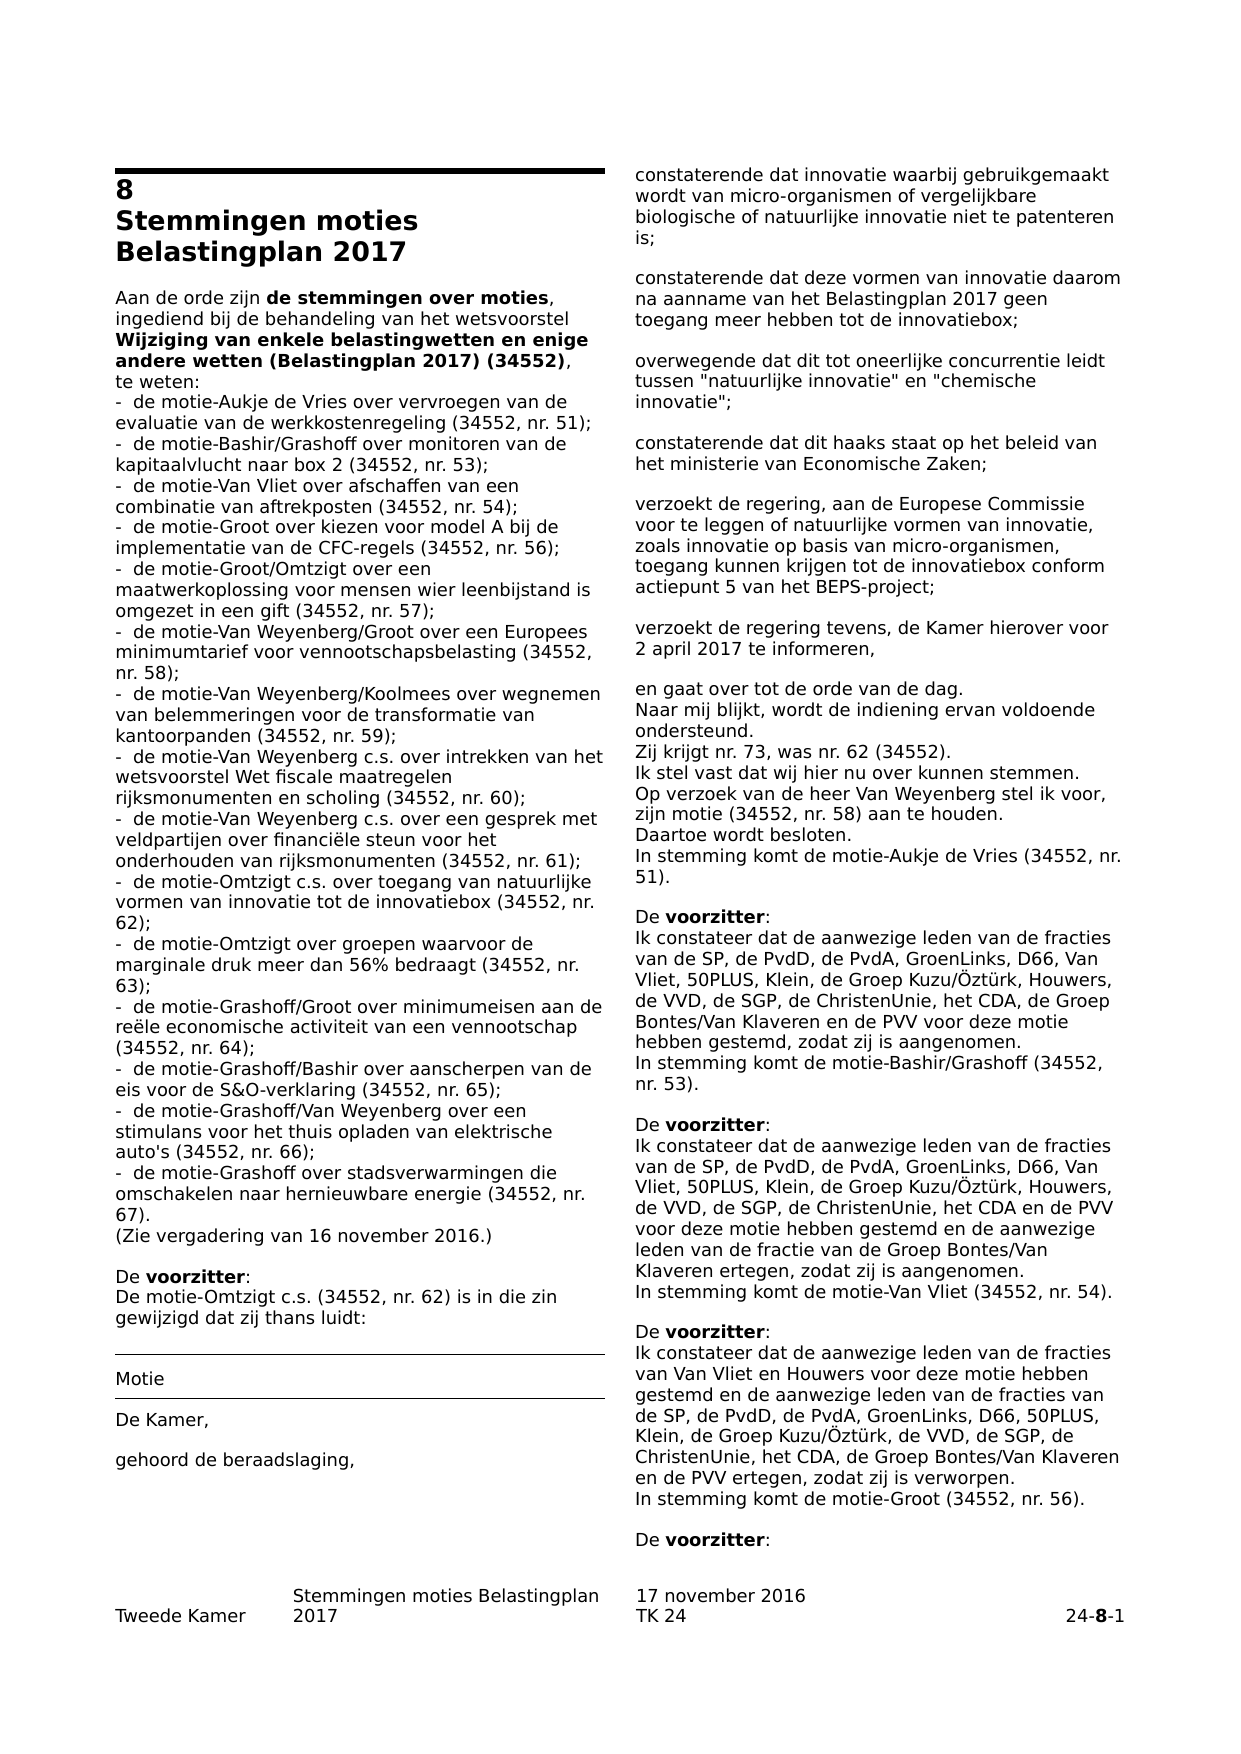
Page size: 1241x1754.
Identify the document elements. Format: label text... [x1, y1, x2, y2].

list de motie-Groot/Omtzigt over een maatwerkoplossing voor mensen wier leenbijstand is omgezet in een gift (34552, nr. 57); [115, 559, 605, 621]
list de motie-Groot over kiezen voor model A bij de implementatie van de CFC-regels (34552, nr. 56); [115, 517, 605, 559]
text De voorzitter: [635, 907, 1125, 928]
text In stemming komt de motie-Van Vliet (34552, nr. 54). [635, 1281, 1125, 1302]
list de motie-Van Weyenberg c.s. over een gesprek met veldpartijen over financiële steun voor het onderhouden van rijksmonumenten (34552, nr. 61); [115, 809, 605, 871]
text Ik constateer dat de aanwezige leden van de fracties van de SP, de PvdD, de PvdA, GroenLinks, D66, Van Vliet, 50PLUS, Klein, de Groep Kuzu/Öztürk, Houwers, de VVD, de SGP, de ChristenUnie, het CDA, de Groep Bontes/Van Klaveren en de PVV voor deze motie hebben gestemd, zodat zij is aangenomen. [635, 928, 1125, 1053]
text Zij krijgt nr. 73, was nr. 62 (34552). [635, 742, 1125, 762]
list de motie-Van Vliet over afschaffen van een combinatie van aftrekposten (34552, nr. 54); [115, 476, 605, 517]
text In stemming komt de motie-Aukje de Vries (34552, nr. 51). [635, 846, 1125, 887]
list de motie-Grashoff over stadsverwarmingen die omschakelen naar hernieuwbare energie (34552, nr. 67). [115, 1163, 605, 1226]
list de motie-Omtzigt c.s. over toegang van natuurlijke vormen van innovatie tot de innovatiebox (34552, nr. 62); [115, 871, 605, 934]
text en gaat over tot de orde van de dag. [635, 679, 1125, 700]
list de motie-Grashoff/Van Weyenberg over een stimulans voor het thuis opladen van elektrische auto's (34552, nr. 66); [115, 1101, 605, 1163]
list de motie-Van Weyenberg/Groot over een Europees minimumtarief voor vennootschapsbelasting (34552, nr. 58); [115, 621, 605, 684]
text De Kamer, [115, 1409, 605, 1430]
text Ik constateer dat de aanwezige leden van de fracties van Van Vliet en Houwers voor deze motie hebben gestemd en de aanwezige leden van de fracties van de SP, de PvdD, de PvdA, GroenLinks, D66, 50PLUS, Klein, de Groep Kuzu/Öztürk, de VVD, de SGP, de ChristenUnie, het CDA, de Groep Bontes/Van Klaveren en de PVV ertegen, zodat zij is verworpen. [635, 1343, 1125, 1489]
list de motie-Grashoff/Bashir over aanscherpen van de eis voor de S&O-verklaring (34552, nr. 65); [115, 1059, 605, 1101]
text De voorzitter: [635, 1529, 1125, 1550]
text Motie [115, 1369, 605, 1389]
text De voorzitter: [115, 1266, 605, 1287]
text constaterende dat dit haaks staat op het beleid van het ministerie van Economische Zaken; [635, 433, 1125, 474]
text Naar mij blijkt, wordt de indiening ervan voldoende ondersteund. [635, 700, 1125, 742]
text De motie-Omtzigt c.s. (34552, nr. 62) is in die zin gewijzigd dat zij thans luidt: [115, 1287, 605, 1329]
text te weten: [115, 371, 605, 392]
text Daartoe wordt besloten. [635, 825, 1125, 846]
list de motie-Aukje de Vries over vervroegen van de evaluatie van de werkkostenregeling (34552, nr. 51); [115, 392, 605, 434]
text De voorzitter: [635, 1322, 1125, 1343]
text verzoekt de regering, aan de Europese Commissie voor te leggen of natuurlijke vormen van innovatie, zoals innovatie op basis van micro-organismen, toegang kunnen krijgen tot de innovatiebox conform actiepunt 5 van het BEPS-project; [635, 494, 1125, 598]
text Aan de orde zijn de stemmingen over moties, ingediend bij de behandeling van het wetsvoorstel Wijziging van enkele belastingwetten en enige andere wetten (Belastingplan 2017) (34552), [115, 288, 605, 371]
list de motie-Omtzigt over groepen waarvoor de marginale druk meer dan 56% bedraagt (34552, nr. 63); [115, 934, 605, 996]
text Op verzoek van de heer Van Weyenberg stel ik voor, zijn motie (34552, nr. 58) aan te houden. [635, 783, 1125, 825]
list de motie-Bashir/Grashoff over monitoren van de kapitaalvlucht naar box 2 (34552, nr. 53); [115, 434, 605, 476]
text In stemming komt de motie-Groot (34552, nr. 56). [635, 1489, 1125, 1509]
title 8 Stemmingen moties Belastingplan 2017 [115, 174, 605, 268]
text overwegende dat dit tot oneerlijke concurrentie leidt tussen "natuurlijke innovatie" en "chemische innovatie"; [635, 350, 1125, 413]
text gehoord de beraadslaging, [115, 1450, 605, 1471]
text (Zie vergadering van 16 november 2016.) [115, 1226, 605, 1246]
list de motie-Van Weyenberg c.s. over intrekken van het wetsvoorstel Wet fiscale maatregelen rijksmonumenten en scholing (34552, nr. 60); [115, 746, 605, 809]
text verzoekt de regering tevens, de Kamer hierover voor 2 april 2017 te informeren, [635, 618, 1125, 659]
list de motie-Van Weyenberg/Koolmees over wegnemen van belemmeringen voor de transformatie van kantoorpanden (34552, nr. 59); [115, 684, 605, 746]
text In stemming komt de motie-Bashir/Grashoff (34552, nr. 53). [635, 1053, 1125, 1095]
text Ik stel vast dat wij hier nu over kunnen stemmen. [635, 762, 1125, 783]
text constaterende dat deze vormen van innovatie daarom na aanname van het Belastingplan 2017 geen toegang meer hebben tot de innovatiebox; [635, 268, 1125, 330]
text Ik constateer dat de aanwezige leden van de fracties van de SP, de PvdD, de PvdA, GroenLinks, D66, Van Vliet, 50PLUS, Klein, de Groep Kuzu/Öztürk, Houwers, de VVD, de SGP, de ChristenUnie, het CDA en de PVV voor deze motie hebben gestemd en de aanwezige leden van de fractie van de Groep Bontes/Van Klaveren ertegen, zodat zij is aangenomen. [635, 1136, 1125, 1281]
text constaterende dat innovatie waarbij gebruikgemaakt wordt van micro-organismen of vergelijkbare biologische of natuurlijke innovatie niet te patenteren is; [635, 165, 1125, 248]
text De voorzitter: [635, 1115, 1125, 1136]
list de motie-Grashoff/Groot over minimumeisen aan de reële economische activiteit van een vennootschap (34552, nr. 64); [115, 996, 605, 1059]
